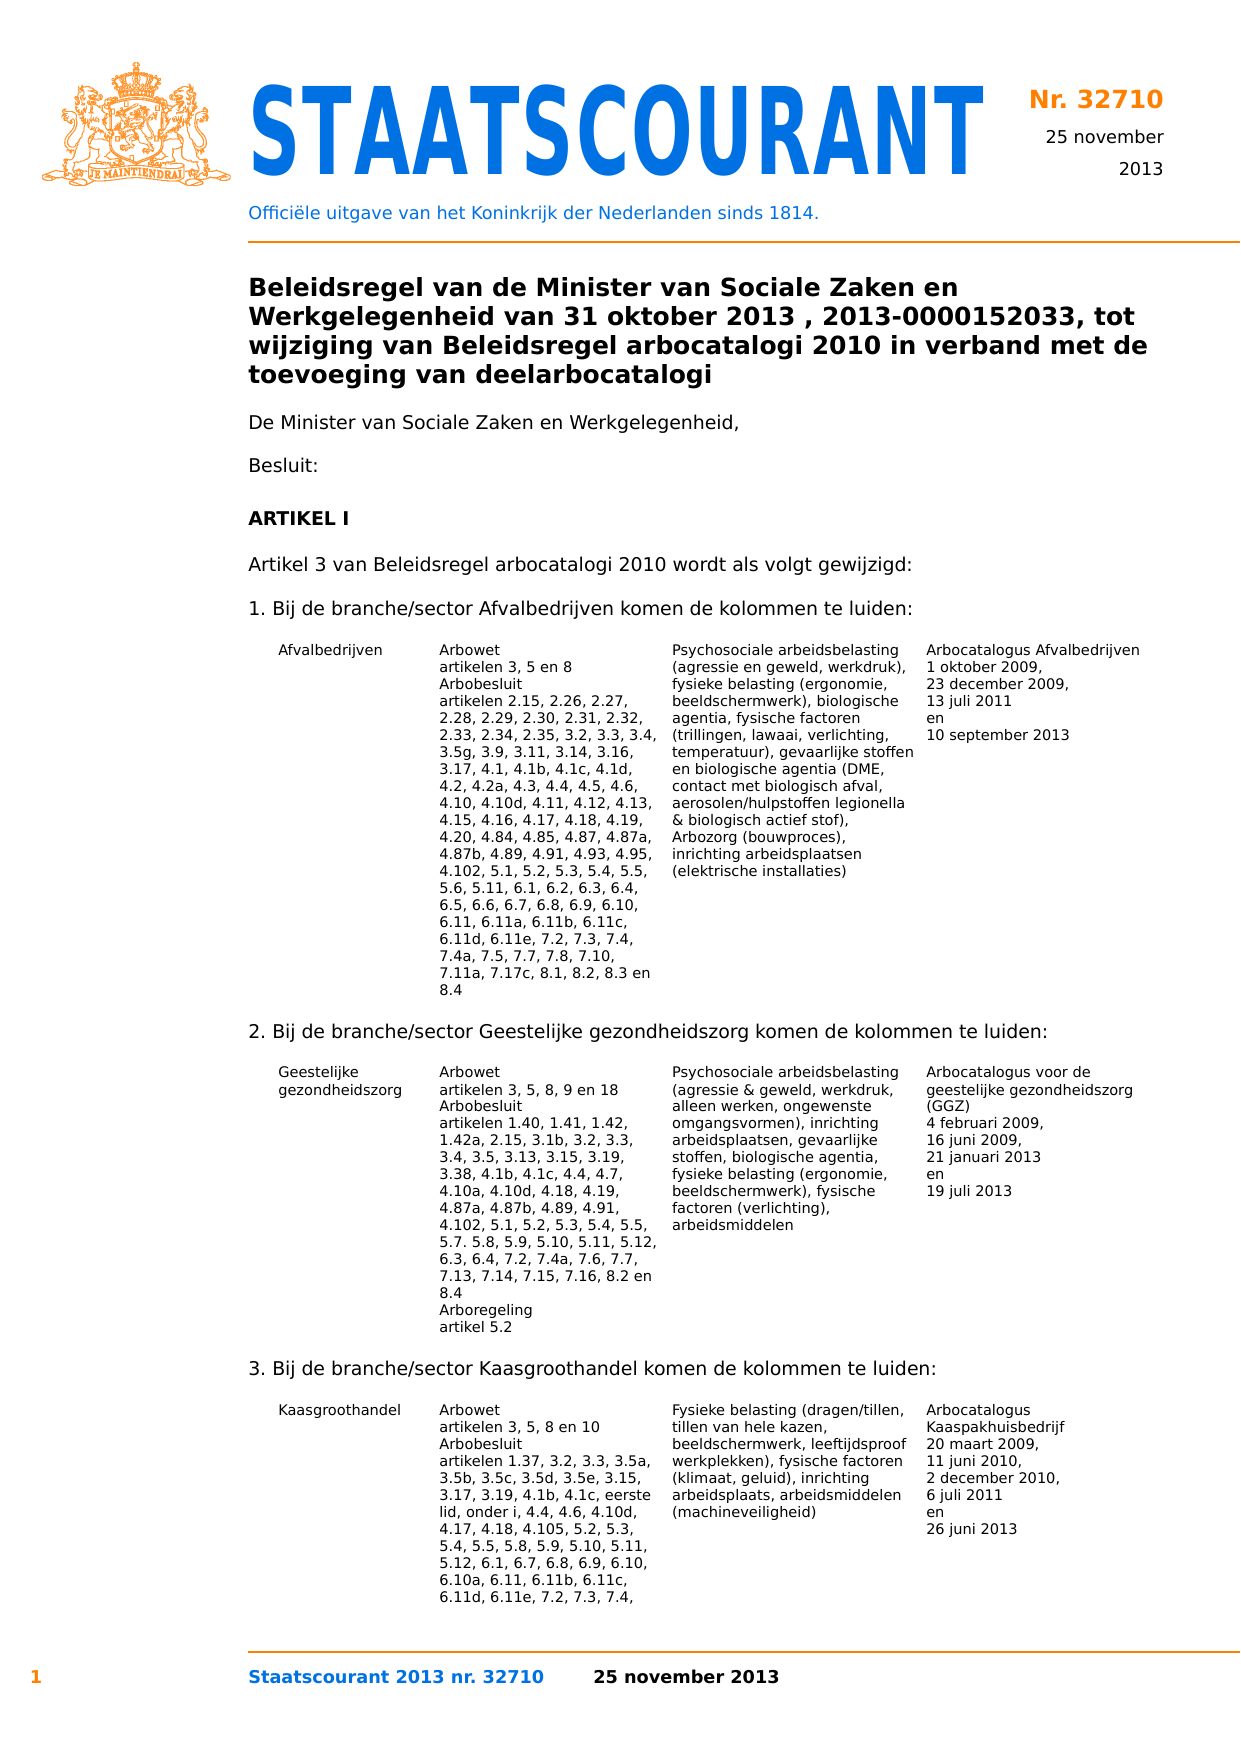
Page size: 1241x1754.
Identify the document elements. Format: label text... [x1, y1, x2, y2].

table_header STAATSCOURANT [248, 62, 998, 203]
table_header Arbocatalogus Afvalbedrijven 1 oktober 2009, 23 december 2009, 13 juli 2011 en 10 september 2013 [920, 642, 1163, 999]
table_header Geestelijke gezondheidszorg [278, 1064, 433, 1336]
table_header Arbowet artikelen 3, 5, 8, 9 en 18 Arbobesluit artikelen 1.40, 1.41, 1.42, 1.42a, 2.15, 3.1b, 3.2, 3.3, 3.4, 3.5, 3.13, 3.15, 3.19, 3.38, 4.1b, 4.1c, 4.4, 4.7, 4.10a, 4.10d, 4.18, 4.19, 4.87a, 4.87b, 4.89, 4.91, 4.102, 5.1, 5.2, 5.3, 5.4, 5.5, 5.7. 5.8, 5.9, 5.10, 5.11, 5.12, 6.3, 6.4, 7.2, 7.4a, 7.6, 7.7, 7.13, 7.14, 7.15, 7.16, 8.2 en 8.4 Arboregeling artikel 5.2 [433, 1064, 666, 1336]
table_header Kaasgroothandel [278, 1402, 433, 1606]
text De Minister van Sociale Zaken en Werkgelegenheid, [248, 412, 1163, 433]
picture [41, 62, 231, 186]
table_header Fysieke belasting (dragen/tillen, tillen van hele kazen, beeldschermwerk, leeftijdsproof werkplekken), fysische factoren (klimaat, geluid), inrichting arbeidsplaats, arbeidsmiddelen (machineveiligheid) [666, 1402, 920, 1606]
table_cell Officiële uitgave van het Koninkrijk der Nederlanden sinds 1814. [248, 203, 1240, 241]
table_header Psychosociale arbeidsbelasting (agressie en geweld, werkdruk), fysieke belasting (ergonomie, beeldschermwerk), biologische agentia, fysische factoren (trillingen, lawaai, verlichting, temperatuur), gevaarlijke stoffen en biologische agentia (DME, contact met biologisch afval, aerosolen/hulpstoffen legionella & biologisch actief stof), Arbozorg (bouwproces), inrichting arbeidsplaatsen (elektrische installaties) [666, 642, 920, 999]
text Besluit: [248, 455, 1163, 477]
subtitle ARTIKEL I [248, 507, 1163, 529]
text 1. Bij de branche/sector Afvalbedrijven komen de kolommen te luiden: [248, 598, 1163, 620]
table_header Arbowet artikelen 3, 5, 8 en 10 Arbobesluit artikelen 1.37, 3.2, 3.3, 3.5a, 3.5b, 3.5c, 3.5d, 3.5e, 3.15, 3.17, 3.19, 4.1b, 4.1c, eerste lid, onder i, 4.4, 4.6, 4.10d, 4.17, 4.18, 4.105, 5.2, 5.3, 5.4, 5.5, 5.8, 5.9, 5.10, 5.11, 5.12, 6.1, 6.7, 6.8, 6.9, 6.10, 6.10a, 6.11, 6.11b, 6.11c, 6.11d, 6.11e, 7.2, 7.3, 7.4, [433, 1402, 666, 1606]
text Artikel 3 van Beleidsregel arbocatalogi 2010 wordt als volgt gewijzigd: [248, 554, 1163, 576]
table_cell 2013 [998, 153, 1240, 203]
text 3. Bij de branche/sector Kaasgroothandel komen de kolommen te luiden: [248, 1358, 1163, 1380]
table_header Afvalbedrijven [278, 642, 433, 999]
table_cell 25 november [998, 121, 1240, 153]
table_header Arbocatalogus Kaaspakhuisbedrijf 20 maart 2009, 11 juni 2010, 2 december 2010, 6 juli 2011 en 26 juni 2013 [920, 1402, 1163, 1606]
table_header [25, 62, 248, 241]
text 2. Bij de branche/sector Geestelijke gezondheidszorg komen de kolommen te luiden: [248, 1021, 1163, 1042]
subtitle Beleidsregel van de Minister van Sociale Zaken en Werkgelegenheid van 31 oktober 2013 , 2013-0000152033, tot wijziging van Beleidsregel arbocatalogi 2010 in verband met de toevoeging van deelarbocatalogi [248, 273, 1163, 390]
table_header Psychosociale arbeidsbelasting (agressie & geweld, werkdruk, alleen werken, ongewenste omgangsvormen), inrichting arbeidsplaatsen, gevaarlijke stoffen, biologische agentia, fysieke belasting (ergonomie, beeldschermwerk), fysische factoren (verlichting), arbeidsmiddelen [666, 1064, 920, 1336]
table_header Arbocatalogus voor de geestelijke gezondheidszorg (GGZ) 4 februari 2009, 16 juni 2009, 21 januari 2013 en 19 juli 2013 [920, 1064, 1163, 1336]
table_header Arbowet artikelen 3, 5 en 8 Arbobesluit artikelen 2.15, 2.26, 2.27, 2.28, 2.29, 2.30, 2.31, 2.32, 2.33, 2.34, 2.35, 3.2, 3.3, 3.4, 3.5g, 3.9, 3.11, 3.14, 3.16, 3.17, 4.1, 4.1b, 4.1c, 4.1d, 4.2, 4.2a, 4.3, 4.4, 4.5, 4.6, 4.10, 4.10d, 4.11, 4.12, 4.13, 4.15, 4.16, 4.17, 4.18, 4.19, 4.20, 4.84, 4.85, 4.87, 4.87a, 4.87b, 4.89, 4.91, 4.93, 4.95, 4.102, 5.1, 5.2, 5.3, 5.4, 5.5, 5.6, 5.11, 6.1, 6.2, 6.3, 6.4, 6.5, 6.6, 6.7, 6.8, 6.9, 6.10, 6.11, 6.11a, 6.11b, 6.11c, 6.11d, 6.11e, 7.2, 7.3, 7.4, 7.4a, 7.5, 7.7, 7.8, 7.10, 7.11a, 7.17c, 8.1, 8.2, 8.3 en 8.4 [433, 642, 666, 999]
table_header Nr. 32710 [998, 62, 1240, 121]
